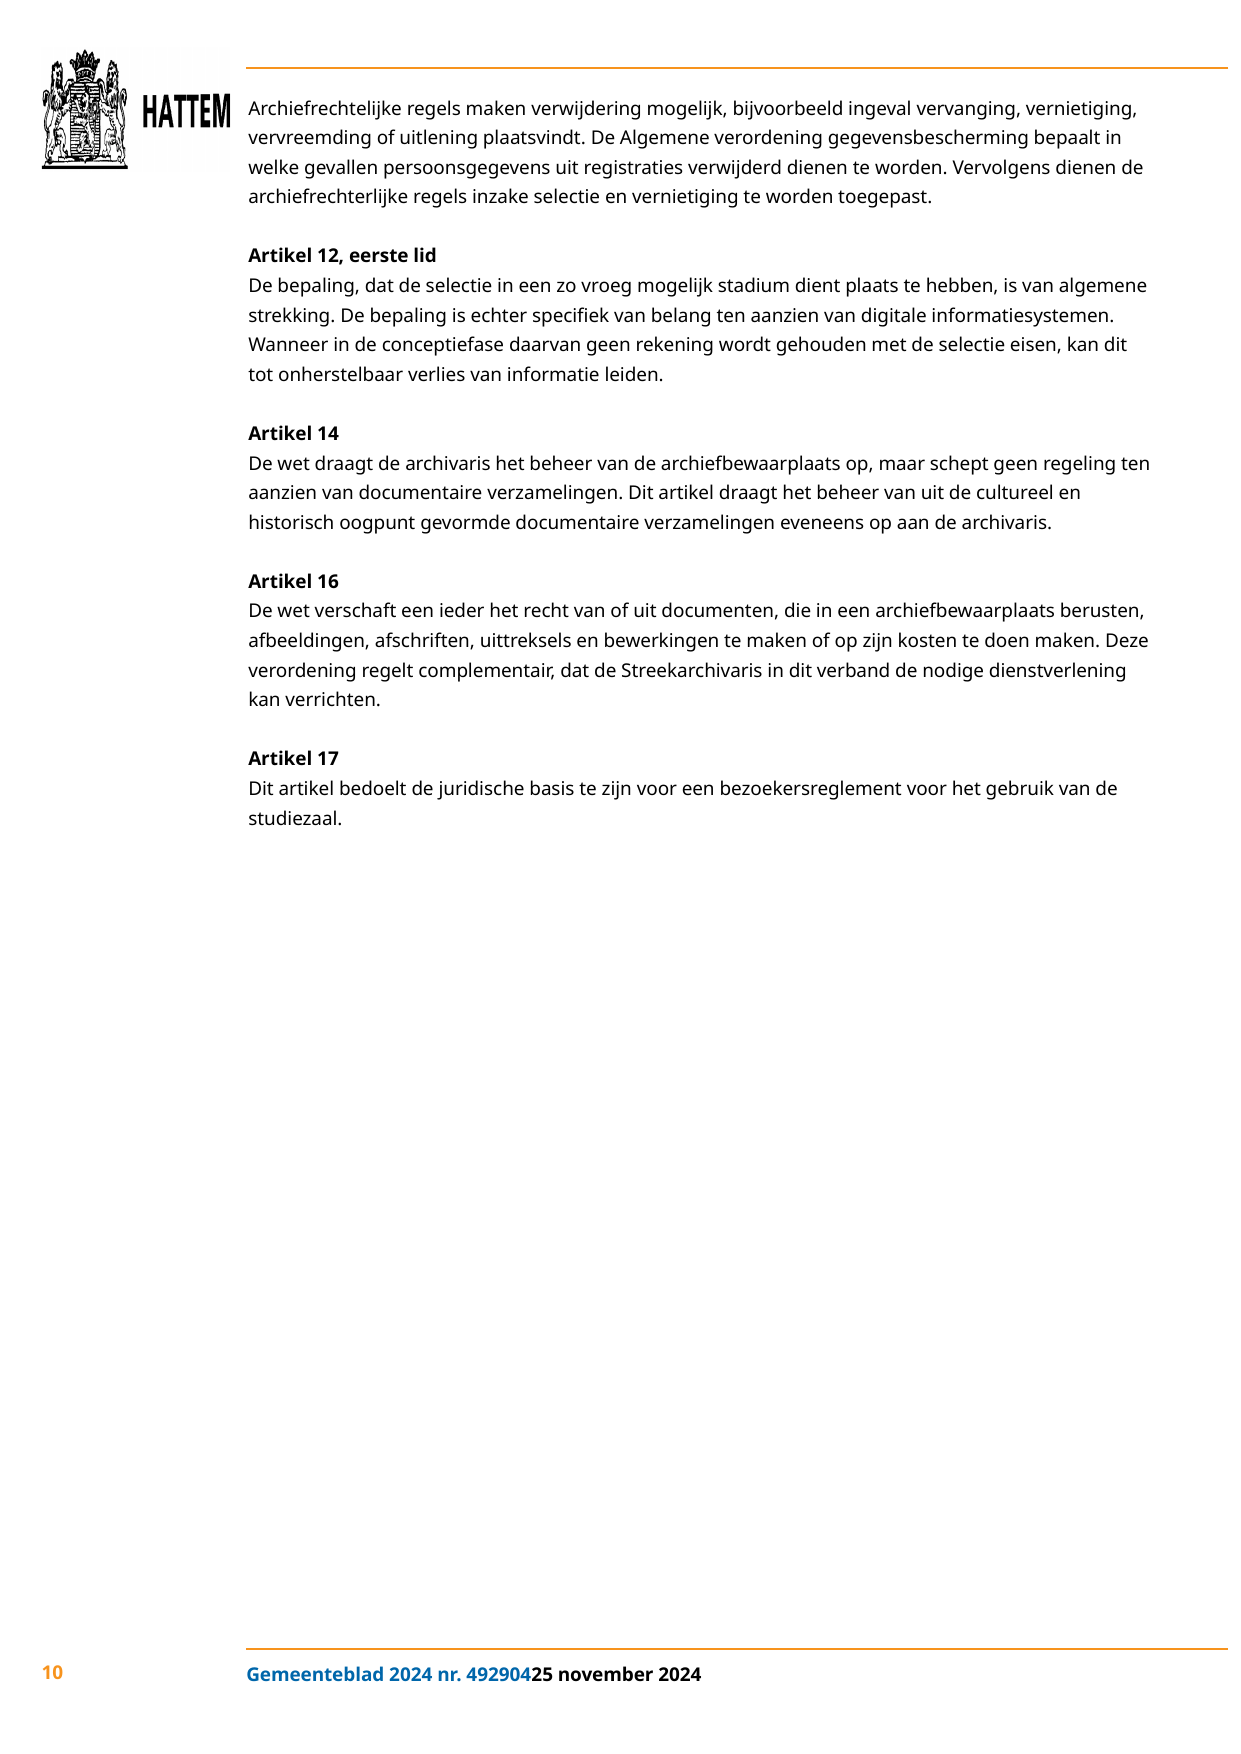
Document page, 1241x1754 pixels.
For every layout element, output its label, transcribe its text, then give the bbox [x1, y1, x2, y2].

text Dit artikel bedoelt de juridische basis te zijn voor een bezoekersreglement voor het gebruik van de studiezaal. [248, 775, 1152, 831]
text Archiefrechtelijke regels maken verwijdering mogelijk, bijvoorbeeld ingeval vervanging, vernietiging, vervreemding of uitlening plaatsvindt. De Algemene verordening gegevensbescherming bepaalt in welke gevallen persoonsgegevens uit registraties verwijderd dienen te worden. Vervolgens dienen de archiefrechterlijke regels inzake selectie en vernietiging te worden toegepast. [248, 95, 1152, 209]
text Artikel 17 [248, 746, 1152, 771]
text Artikel 12, eerste lid [248, 243, 1152, 268]
text De wet verschaft een ieder het recht van of uit documenten, die in een archiefbewaarplaats berusten, afbeeldingen, afschriften, uittreksels en bewerkingen te maken of op zijn kosten te doen maken. Deze verordening regelt complementair, dat de Streekarchivaris in dit verband de nodige dienstverlening kan verrichten. [248, 598, 1152, 712]
text Artikel 16 [248, 568, 1152, 594]
picture [41, 47, 231, 172]
text De bepaling, dat de selectie in een zo vroeg mogelijk stadium dient plaats te hebben, is van algemene strekking. De bepaling is echter specifiek van belang ten aanzien van digitale informatiesystemen. Wanneer in de conceptiefase daarvan geen rekening wordt gehouden met de selectie eisen, kan dit tot onherstelbaar verlies van informatie leiden. [248, 272, 1152, 387]
text De wet draagt de archivaris het beheer van de archiefbewaarplaats op, maar schept geen regeling ten aanzien van documentaire verzamelingen. Dit artikel draagt het beheer van uit de cultureel en historisch oogpunt gevormde documentaire verzamelingen eveneens op aan de archivaris. [248, 450, 1152, 535]
text Artikel 14 [248, 420, 1152, 446]
